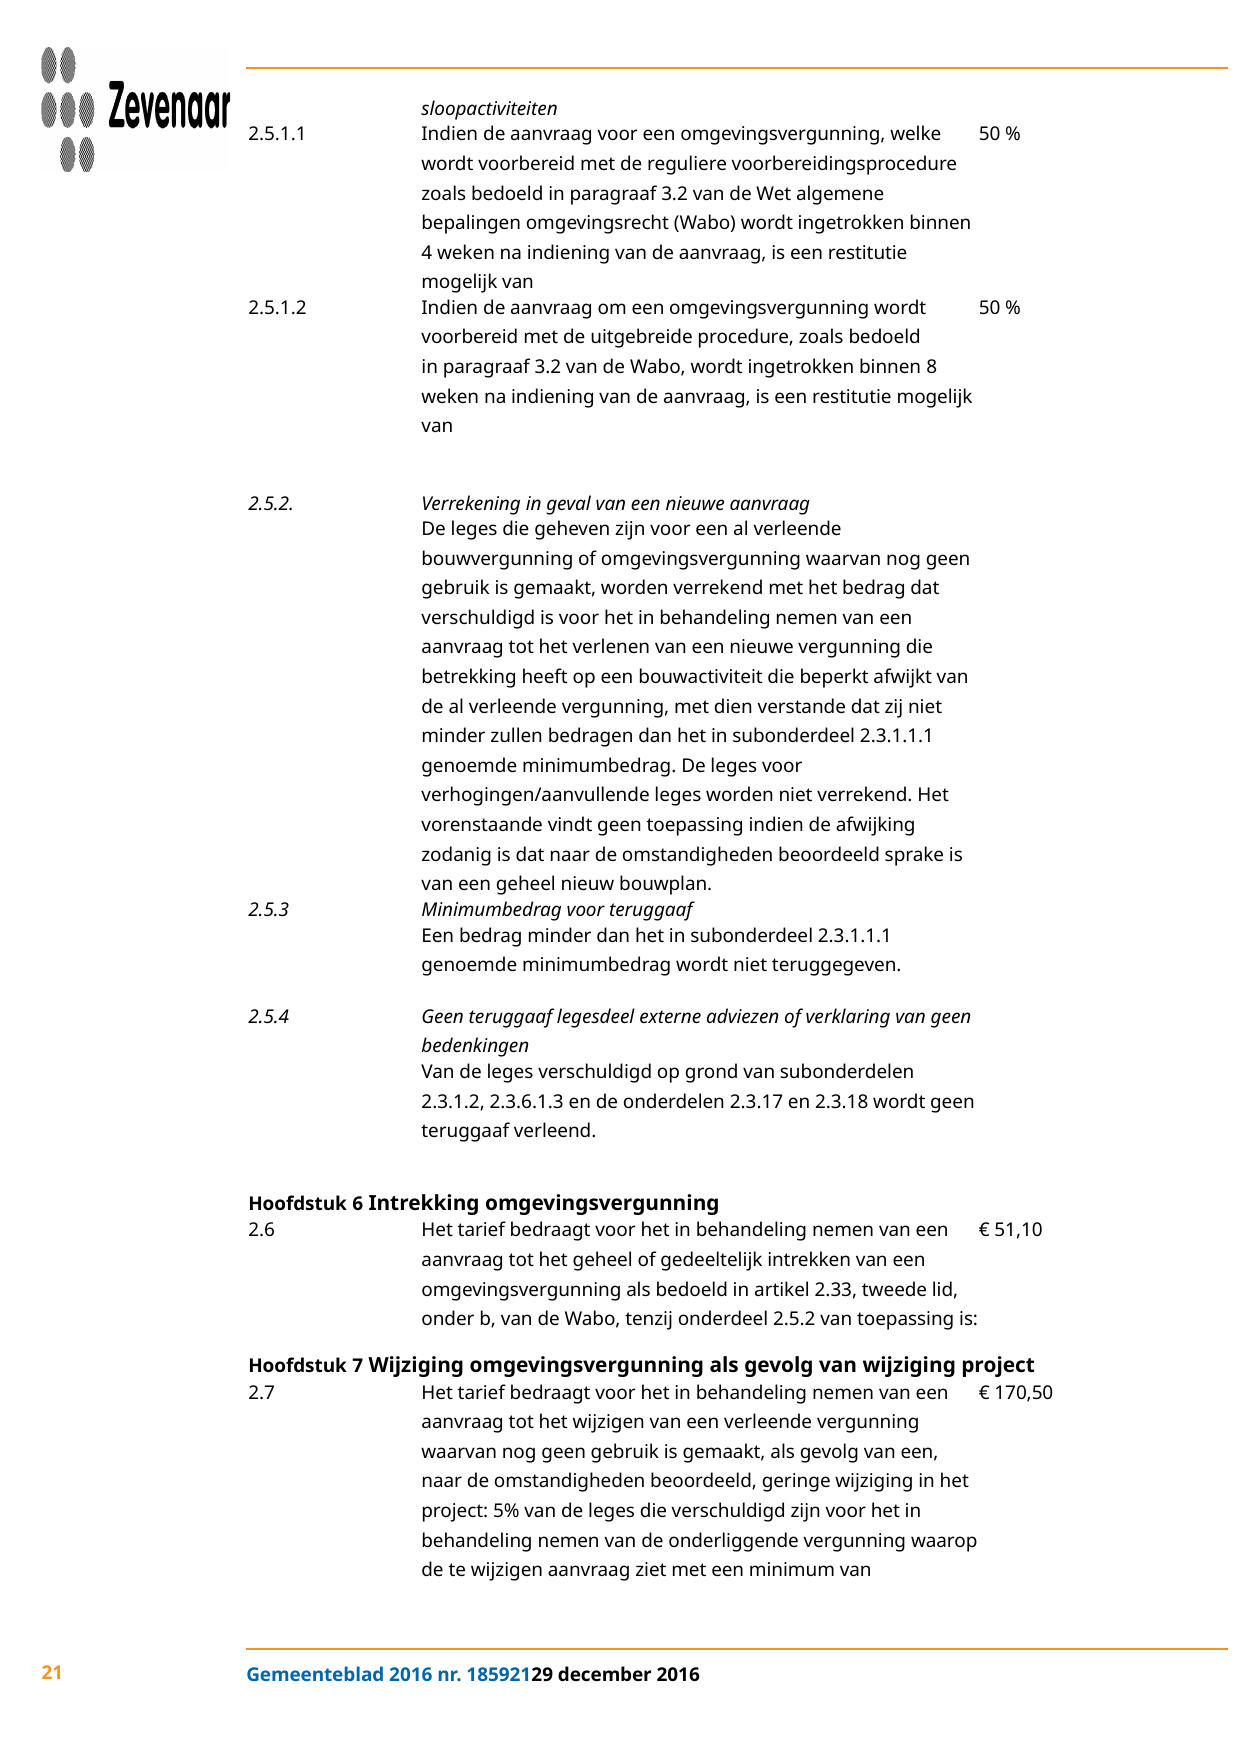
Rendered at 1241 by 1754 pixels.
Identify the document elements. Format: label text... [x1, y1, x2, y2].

table_cell [248, 464, 421, 490]
table_cell 2.5.2. [248, 490, 421, 515]
table_cell [248, 438, 421, 464]
table_cell De leges die geheven zijn voor een al verleende bouwvergunning of omgevingsvergunning waarvan nog geen gebruik is gemaakt, worden verrekend met het bedrag dat verschuldigd is voor het in behandeling nemen van een aanvraag tot het verlenen van een nieuwe vergunning die betrekking heeft op een bouwactiviteit die beperkt afwijkt van de al verleende vergunning, met dien verstande dat zij niet minder zullen bedragen dan het in subonderdeel 2.3.1.1.1 genoemde minimumbedrag. De leges voor verhogingen/aanvullende leges worden niet verrekend. Het vorenstaande vindt geen toepassing indien de afwijking zodanig is dat naar de omstandigheden beoordeeld sprake is van een geheel nieuw bouwplan. [421, 515, 978, 896]
table_cell [248, 977, 421, 1003]
table_cell Indien de aanvraag voor een omgevingsvergunning, welke wordt voorbereid met de reguliere voorbereidingsprocedure zoals bedoeld in paragraaf 3.2 van de Wet algemene bepalingen omgevingsrecht (Wabo) wordt ingetrokken binnen 4 weken na indiening van de aanvraag, is een restitutie mogelijk van [421, 121, 978, 294]
table_cell 2.5.3 [248, 896, 421, 922]
table_header Het tarief bedraagt voor het in behandeling nemen van een aanvraag tot het wijzigen van een verleende vergunning waarvan nog geen gebruik is gemaakt, als gevolg van een, naar de omstandigheden beoordeeld, geringe wijziging in het project: 5% van de leges die verschuldigd zijn voor het in behandeling nemen van de onderliggende vergunning waarop de te wijzigen aanvraag ziet met een minimum van [421, 1379, 978, 1582]
table_cell [979, 515, 1152, 896]
table_cell [248, 515, 421, 896]
table_cell 2.5.4 [248, 1003, 421, 1058]
table_cell [979, 922, 1152, 977]
table_header 2.6 [248, 1217, 421, 1331]
table_header € 51,10 [979, 1217, 1152, 1331]
table_header [979, 95, 1152, 121]
table_cell [979, 1003, 1152, 1058]
table_cell Indien de aanvraag om een omgevingsvergunning wordt voorbereid met de uitgebreide procedure, zoals bedoeld in paragraaf 3.2 van de Wabo, wordt ingetrokken binnen 8 weken na indiening van de aanvraag, is een restitutie mogelijk van [421, 294, 978, 438]
table_header € 170,50 [979, 1379, 1152, 1582]
table_cell 50 % [979, 121, 1152, 294]
table_header Het tarief bedraagt voor het in behandeling nemen van een aanvraag tot het geheel of gedeeltelijk intrekken van een omgevingsvergunning als bedoeld in artikel 2.33, tweede lid, onder b, van de Wabo, tenzij onderdeel 2.5.2 van toepassing is: [421, 1217, 978, 1331]
picture [41, 47, 231, 172]
table_cell [979, 490, 1152, 515]
table_cell [248, 1058, 421, 1143]
table_cell [979, 977, 1152, 1003]
table_cell Een bedrag minder dan het in subonderdeel 2.3.1.1.1 genoemde minimumbedrag wordt niet teruggegeven. [421, 922, 978, 977]
table_cell [979, 1143, 1152, 1169]
table_cell [421, 977, 978, 1003]
table_cell Verrekening in geval van een nieuwe aanvraag [421, 490, 978, 515]
table_header [248, 95, 421, 121]
table_cell [421, 464, 978, 490]
table_cell Minimumbedrag voor teruggaaf [421, 896, 978, 922]
text Hoofdstuk 7 Wijziging omgevingsvergunning als gevolg van wijziging project [248, 1350, 1152, 1379]
table_cell [421, 438, 978, 464]
table_cell [421, 1143, 978, 1169]
table_cell Van de leges verschuldigd op grond van subonderdelen 2.3.1.2, 2.3.6.1.3 en de onderdelen 2.3.17 en 2.3.18 wordt geen teruggaaf verleend. [421, 1058, 978, 1143]
table_cell 2.5.1.2 [248, 294, 421, 438]
table_cell [248, 922, 421, 977]
table_cell [979, 464, 1152, 490]
table_cell [979, 438, 1152, 464]
table_cell [979, 896, 1152, 922]
table_cell 50 % [979, 294, 1152, 438]
table_cell [248, 1143, 421, 1169]
table_header sloopactiviteiten [421, 95, 978, 121]
table_cell Geen teruggaaf legesdeel externe adviezen of verklaring van geen bedenkingen [421, 1003, 978, 1058]
text Hoofdstuk 6 Intrekking omgevingsvergunning [248, 1188, 1152, 1217]
table_header 2.7 [248, 1379, 421, 1582]
table_cell [979, 1058, 1152, 1143]
table_cell 2.5.1.1 [248, 121, 421, 294]
